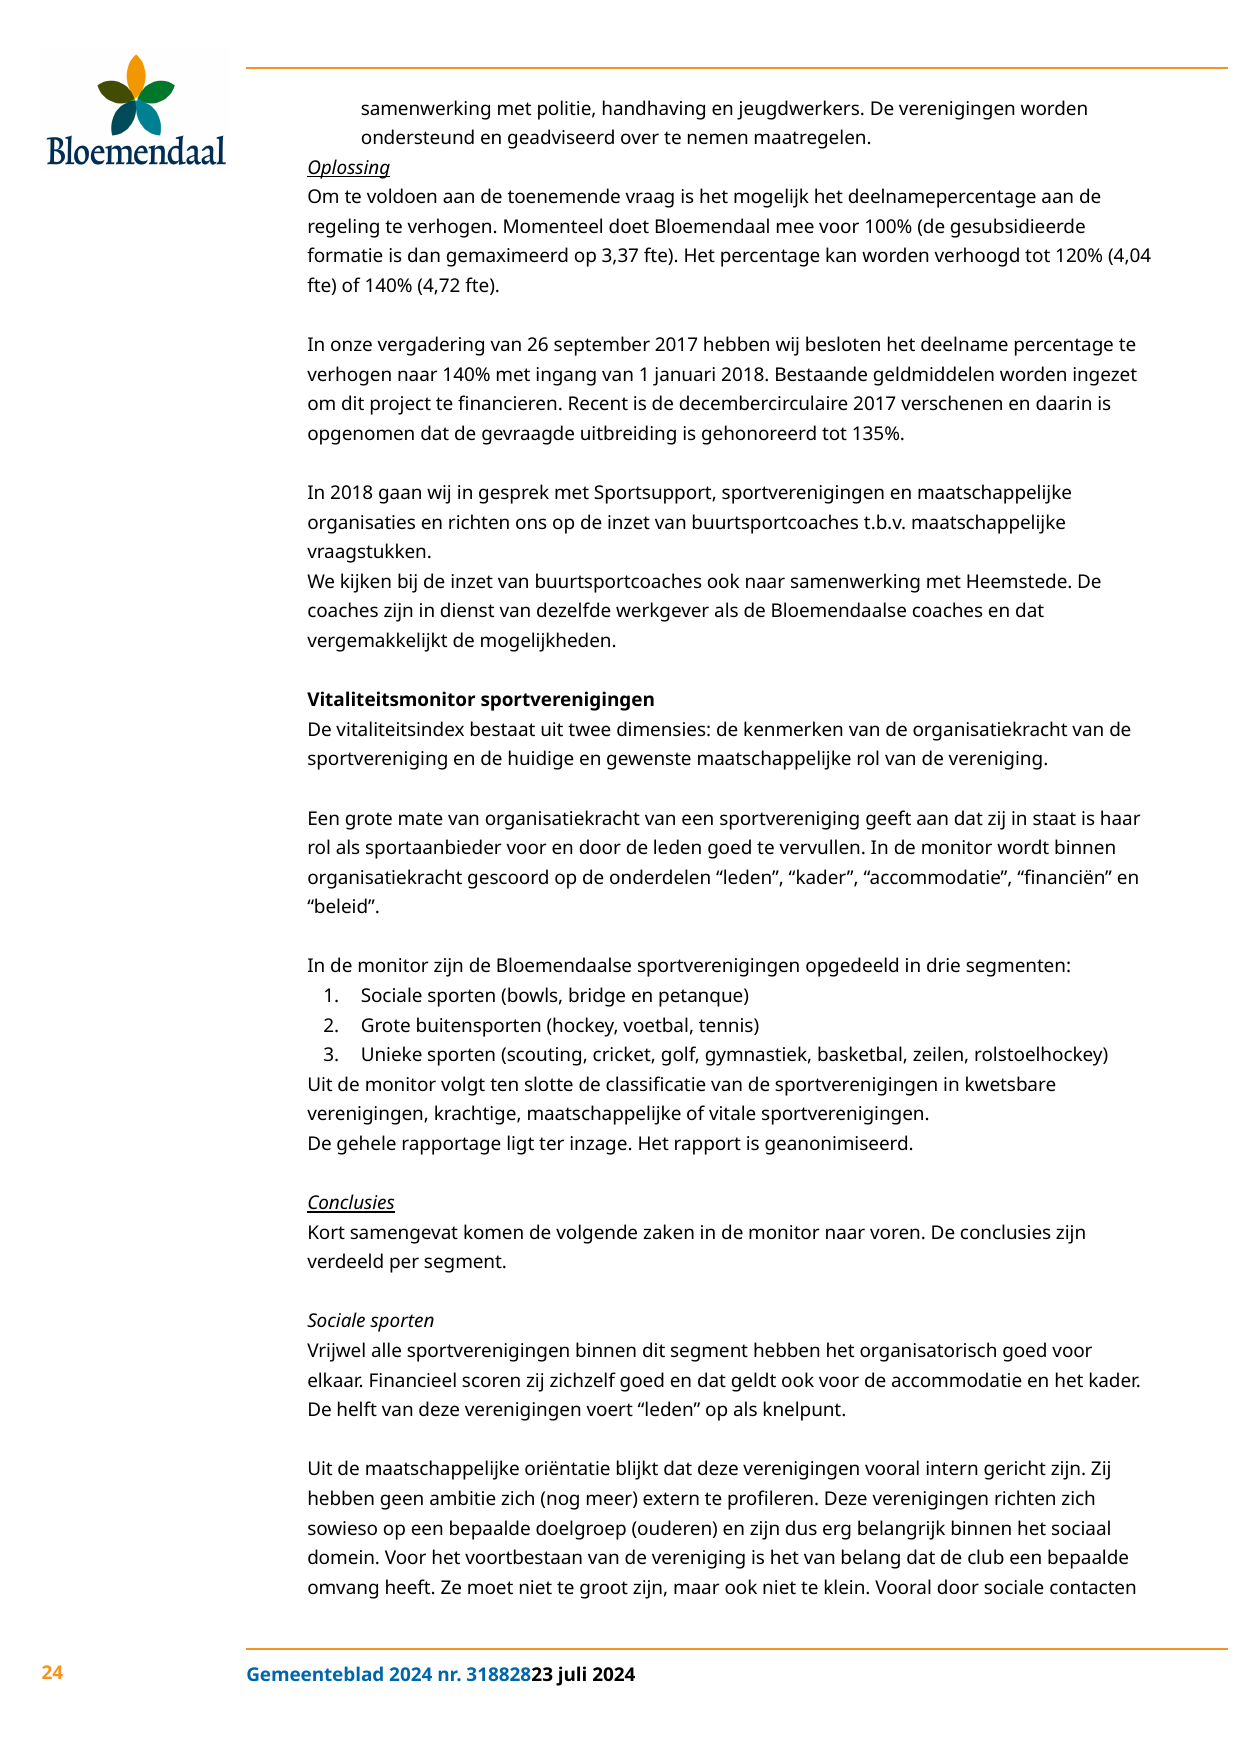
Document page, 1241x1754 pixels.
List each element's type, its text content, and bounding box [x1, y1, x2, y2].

list Sociale sporten [248, 1308, 1152, 1333]
list Unieke sporten (scouting, cricket, golf, gymnastiek, basketbal, zeilen, rolstoelhockey) [323, 1041, 1152, 1067]
list Conclusies [248, 1189, 1152, 1215]
list In de monitor zijn de Bloemendaalse sportverenigingen opgedeeld in drie segmenten: [248, 953, 1152, 978]
list Kort samengevat komen de volgende zaken in de monitor naar voren. De conclusies zijn verdeeld per segment. [248, 1219, 1152, 1274]
list Een grote mate van organisatiekracht van een sportvereniging geeft aan dat zij in staat is haar rol als sportaanbieder voor en door de leden goed te vervullen. In de monitor wordt binnen organisatiekracht gescoord op de onderdelen “leden”, “kader”, “accommodatie”, “financiën” en “beleid”. [248, 805, 1152, 919]
list Vitaliteitsmonitor sportverenigingen [248, 686, 1152, 712]
picture [41, 47, 231, 172]
list In onze vergadering van 26 september 2017 hebben wij besloten het deelname percentage te verhogen naar 140% met ingang van 1 januari 2018. Bestaande geldmiddelen worden ingezet om dit project te financieren. Recent is de decembercirculaire 2017 verschenen en daarin is opgenomen dat de gevraagde uitbreiding is gehonoreerd tot 135%. [248, 331, 1152, 446]
list We kijken bij de inzet van buurtsportcoaches ook naar samenwerking met Heemstede. De coaches zijn in dienst van dezelfde werkgever als de Bloemendaalse coaches en dat vergemakkelijkt de mogelijkheden. [248, 568, 1152, 653]
list Vrijwel alle sportverenigingen binnen dit segment hebben het organisatorisch goed voor elkaar. Financieel scoren zij zichzelf goed en dat geldt ook voor de accommodatie en het kader. De helft van deze verenigingen voert “leden” op als knelpunt. [248, 1337, 1152, 1422]
list Oplossing [248, 154, 1152, 180]
list Uit de maatschappelijke oriëntatie blijkt dat deze verenigingen vooral intern gericht zijn. Zij hebben geen ambitie zich (nog meer) extern te profileren. Deze verenigingen richten zich sowieso op een bepaalde doelgroep (ouderen) en zijn dus erg belangrijk binnen het sociaal domein. Voor het voortbestaan van de vereniging is het van belang dat de club een bepaalde omvang heeft. Ze moet niet te groot zijn, maar ook niet te klein. Vooral door sociale contacten [248, 1456, 1152, 1600]
list Uit de monitor volgt ten slotte de classificatie van de sportverenigingen in kwetsbare verenigingen, krachtige, maatschappelijke of vitale sportverenigingen. [248, 1071, 1152, 1126]
list Sociale sporten (bowls, bridge en petanque) [323, 982, 1152, 1008]
list samenwerking met politie, handhaving en jeugdwerkers. De verenigingen worden ondersteund en geadviseerd over te nemen maatregelen. [323, 95, 1152, 150]
list Om te voldoen aan de toenemende vraag is het mogelijk het deelnamepercentage aan de regeling te verhogen. Momenteel doet Bloemendaal mee voor 100% (de gesubsidieerde formatie is dan gemaximeerd op 3,37 fte). Het percentage kan worden verhoogd tot 120% (4,04 fte) of 140% (4,72 fte). [248, 183, 1152, 298]
list De gehele rapportage ligt ter inzage. Het rapport is geanonimiseerd. [248, 1130, 1152, 1156]
list De vitaliteitsindex bestaat uit twee dimensies: de kenmerken van de organisatiekracht van de sportvereniging en de huidige en gewenste maatschappelijke rol van de vereniging. [248, 716, 1152, 771]
list In 2018 gaan wij in gesprek met Sportsupport, sportverenigingen en maatschappelijke organisaties en richten ons op de inzet van buurtsportcoaches t.b.v. maatschappelijke vraagstukken. [248, 479, 1152, 564]
list Grote buitensporten (hockey, voetbal, tennis) [323, 1012, 1152, 1038]
